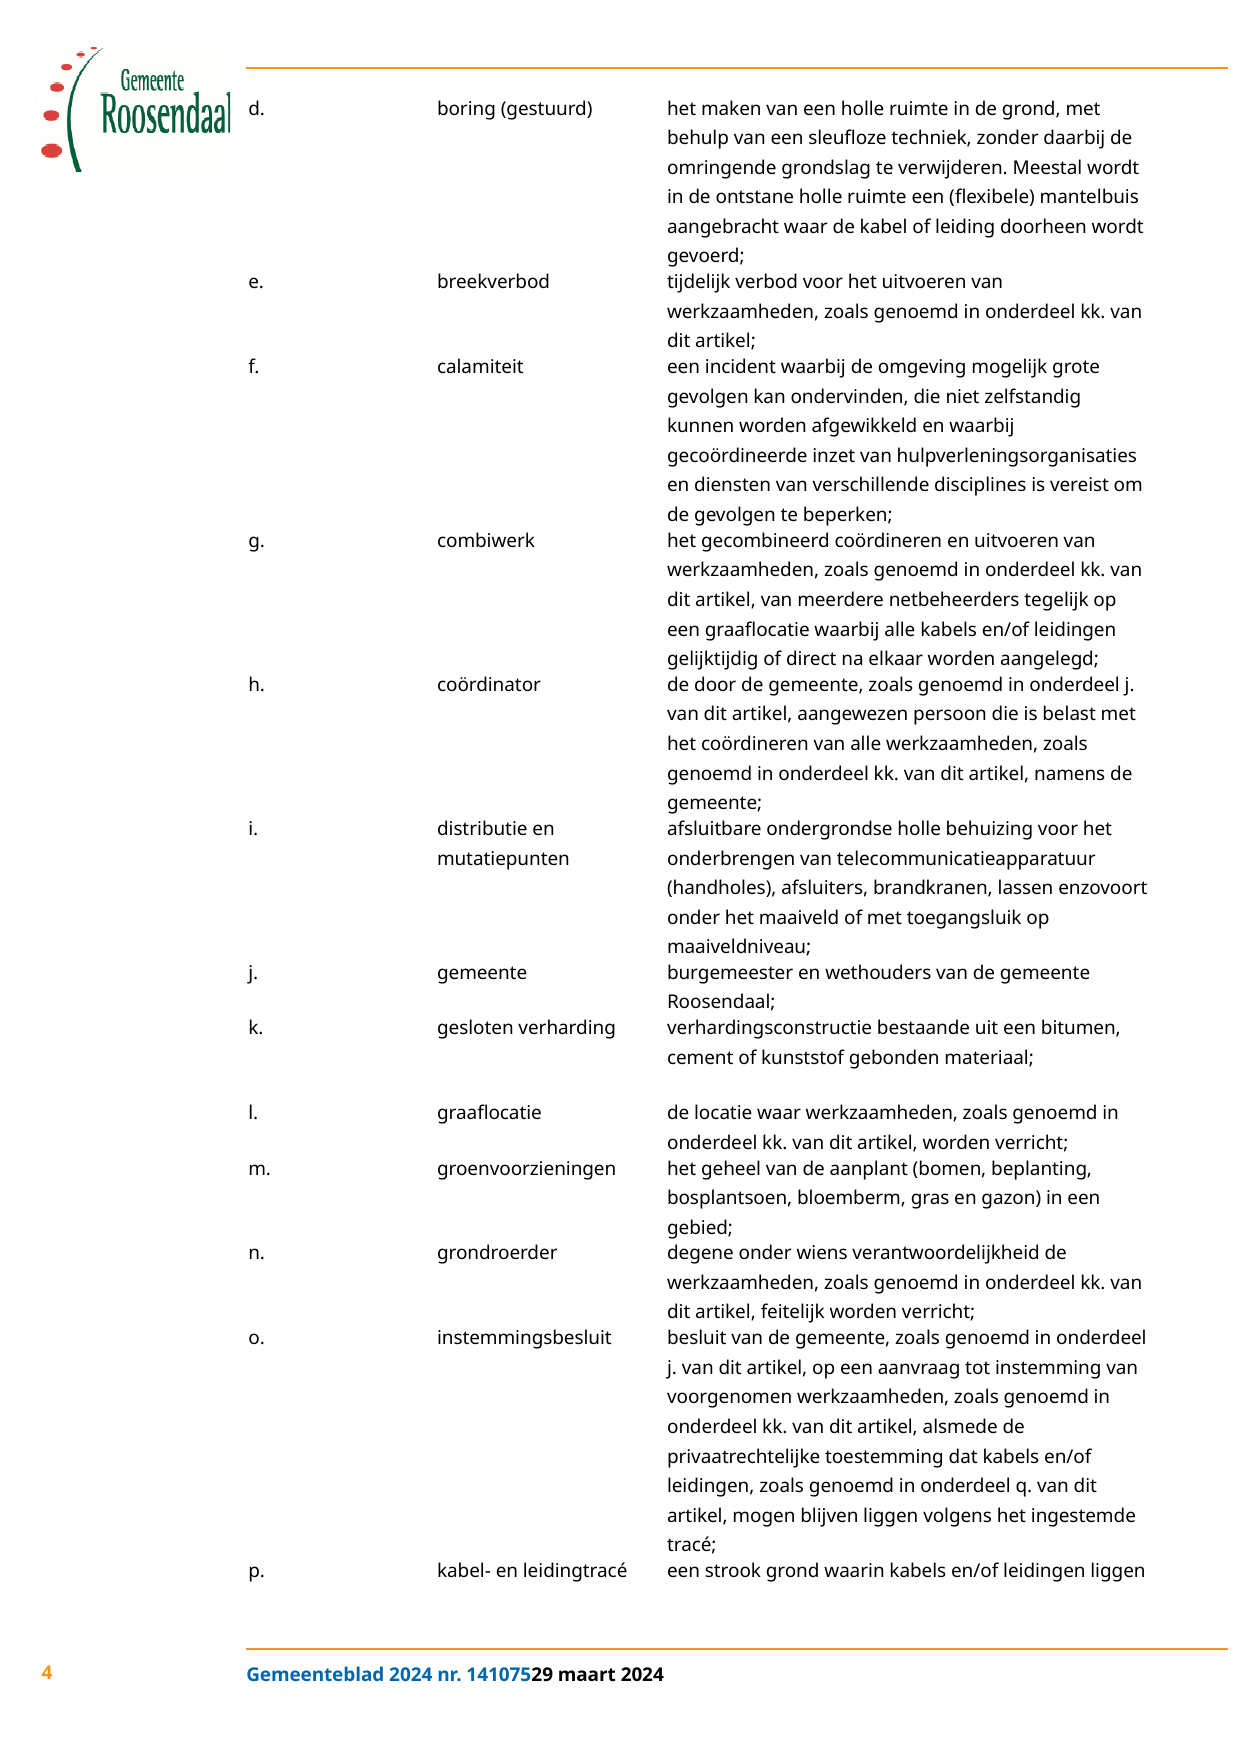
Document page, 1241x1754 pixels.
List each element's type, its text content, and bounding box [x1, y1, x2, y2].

table_cell instemmingsbesluit [437, 1325, 667, 1557]
table_cell het maken van een holle ruimte in de grond, met behulp van een sleufloze techniek, zonder daarbij de omringende grondslag te verwijderen. Meestal wordt in de ontstane holle ruimte een (flexibele) mantelbuis aangebracht waar de kabel of leiding doorheen wordt gevoerd; [667, 95, 1152, 268]
table_cell de locatie waar werkzaamheden, zoals genoemd in onderdeel kk. van dit artikel, worden verricht; [667, 1099, 1152, 1155]
table_cell gesloten verharding [437, 1015, 667, 1099]
table_cell kabel- en leidingtracé [437, 1557, 667, 1583]
table_cell combiwerk [437, 527, 667, 671]
table_cell l. [248, 1099, 437, 1155]
table_cell gemeente [437, 959, 667, 1014]
table_cell calamiteit [437, 353, 667, 527]
table_cell e. [248, 269, 437, 353]
table_cell g. [248, 527, 437, 671]
table_cell besluit van de gemeente, zoals genoemd in onderdeel j. van dit artikel, op een aanvraag tot instemming van voorgenomen werkzaamheden, zoals genoemd in onderdeel kk. van dit artikel, alsmede de privaatrechtelijke toestemming dat kabels en/of leidingen, zoals genoemd in onderdeel q. van dit artikel, mogen blijven liggen volgens het ingestemde tracé; [667, 1325, 1152, 1557]
table_cell boring (gestuurd) [437, 95, 667, 268]
table_cell verhardingsconstructie bestaande uit een bitumen, cement of kunststof gebonden materiaal; [667, 1015, 1152, 1099]
table_cell d. [248, 95, 437, 268]
table_cell grondroerder [437, 1240, 667, 1324]
picture [41, 47, 231, 172]
table_cell degene onder wiens verantwoordelijkheid de werkzaamheden, zoals genoemd in onderdeel kk. van dit artikel, feitelijk worden verricht; [667, 1240, 1152, 1324]
table_cell m. [248, 1155, 437, 1239]
table_cell de door de gemeente, zoals genoemd in onderdeel j. van dit artikel, aangewezen persoon die is belast met het coördineren van alle werkzaamheden, zoals genoemd in onderdeel kk. van dit artikel, namens de gemeente; [667, 671, 1152, 815]
table_cell o. [248, 1325, 437, 1557]
table_cell n. [248, 1240, 437, 1324]
table_cell k. [248, 1015, 437, 1099]
table_cell h. [248, 671, 437, 815]
table_cell i. [248, 815, 437, 959]
table_cell groenvoorzieningen [437, 1155, 667, 1239]
table_cell een incident waarbij de omgeving mogelijk grote gevolgen kan ondervinden, die niet zelfstandig kunnen worden afgewikkeld en waarbij gecoördineerde inzet van hulpverleningsorganisaties en diensten van verschillende disciplines is vereist om de gevolgen te beperken; [667, 353, 1152, 527]
table_cell coördinator [437, 671, 667, 815]
table_cell het gecombineerd coördineren en uitvoeren van werkzaamheden, zoals genoemd in onderdeel kk. van dit artikel, van meerdere netbeheerders tegelijk op een graaflocatie waarbij alle kabels en/of leidingen gelijktijdig of direct na elkaar worden aangelegd; [667, 527, 1152, 671]
table_cell een strook grond waarin kabels en/of leidingen liggen [667, 1557, 1152, 1583]
table_cell j. [248, 959, 437, 1014]
table_cell p. [248, 1557, 437, 1583]
table_cell tijdelijk verbod voor het uitvoeren van werkzaamheden, zoals genoemd in onderdeel kk. van dit artikel; [667, 269, 1152, 353]
table_cell afsluitbare ondergrondse holle behuizing voor het onderbrengen van telecommunicatieapparatuur (handholes), afsluiters, brandkranen, lassen enzovoort onder het maaiveld of met toegangsluik op maaiveldniveau; [667, 815, 1152, 959]
table_cell breekverbod [437, 269, 667, 353]
table_cell distributie en mutatiepunten [437, 815, 667, 959]
table_cell graaflocatie [437, 1099, 667, 1155]
table_cell f. [248, 353, 437, 527]
table_cell burgemeester en wethouders van de gemeente Roosendaal; [667, 959, 1152, 1014]
table_cell het geheel van de aanplant (bomen, beplanting, bosplantsoen, bloemberm, gras en gazon) in een gebied; [667, 1155, 1152, 1239]
